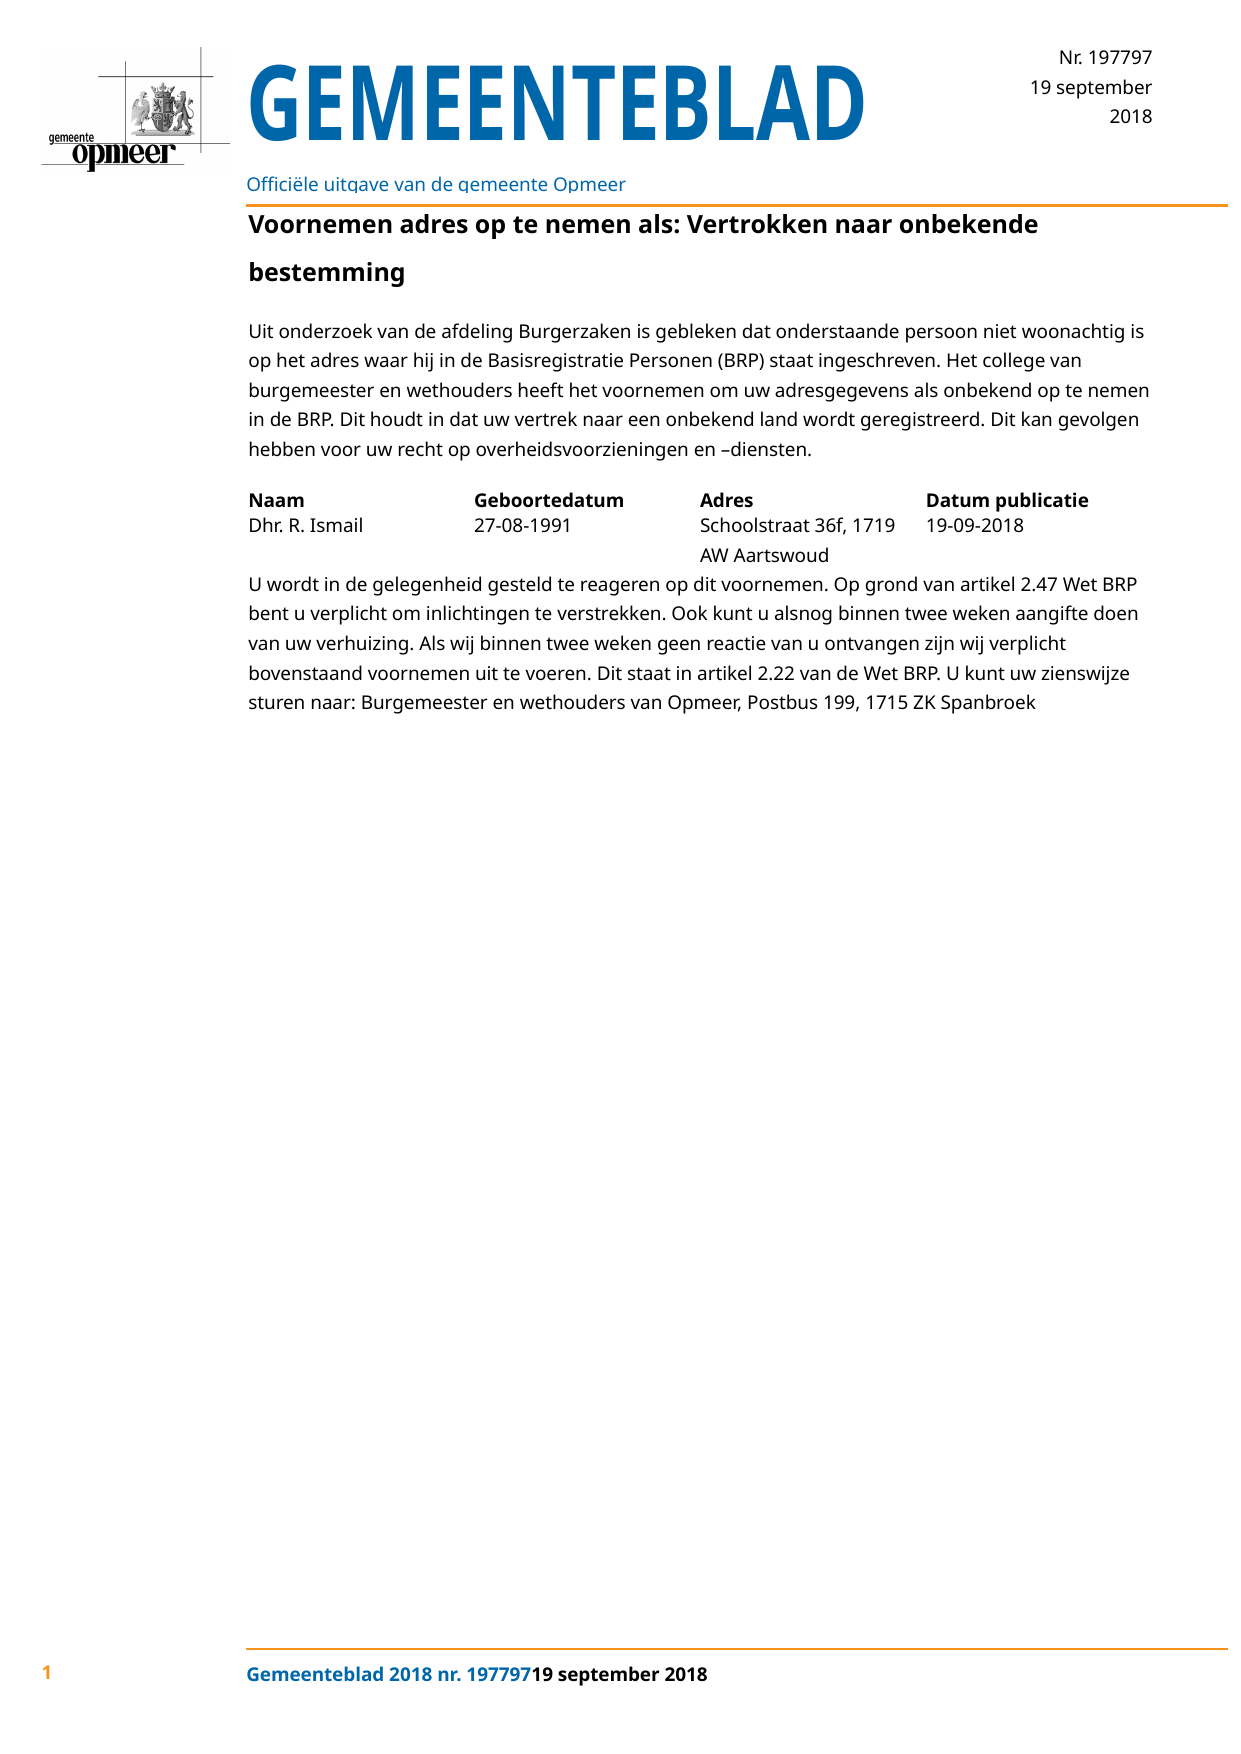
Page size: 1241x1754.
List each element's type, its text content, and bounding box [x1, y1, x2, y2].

table_header Datum publicatie [926, 487, 1152, 512]
table_header Geboortedatum [474, 487, 700, 512]
table_cell Dhr. R. Ismail [248, 513, 474, 568]
text Voornemen adres op te nemen als: Vertrokken naar onbekende bestemming [248, 207, 1152, 288]
table_header Naam [248, 487, 474, 512]
table_cell Schoolstraat 36f, 1719 AW Aartswoud [700, 513, 926, 568]
text Uit onderzoek van de afdeling Burgerzaken is gebleken dat onderstaande persoon niet woonachtig is op het adres waar hij in de Basisregistratie Personen (BRP) staat ingeschreven. Het college van burgemeester en wethouders heeft het voornemen om uw adresgegevens als onbekend op te nemen in de BRP. Dit houdt in dat uw vertrek naar een onbekend land wordt geregistreerd. Dit kan gevolgen hebben voor uw recht op overheidsvoorzieningen en –diensten. [248, 318, 1152, 462]
text U wordt in de gelegenheid gesteld te reageren op dit voornemen. Op grond van artikel 2.47 Wet BRP bent u verplicht om inlichtingen te verstrekken. Ook kunt u alsnog binnen twee weken aangifte doen van uw verhuizing. Als wij binnen twee weken geen reactie van u ontvangen zijn wij verplicht bovenstaand voornemen uit te voeren. Dit staat in artikel 2.22 van de Wet BRP. U kunt uw zienswijze sturen naar: Burgemeester en wethouders van Opmeer, Postbus 199, 1715 ZK Spanbroek [248, 571, 1152, 715]
table_header Adres [700, 487, 926, 512]
table_cell 19-09-2018 [926, 513, 1152, 568]
table_cell 27-08-1991 [474, 513, 700, 568]
picture [41, 47, 231, 172]
